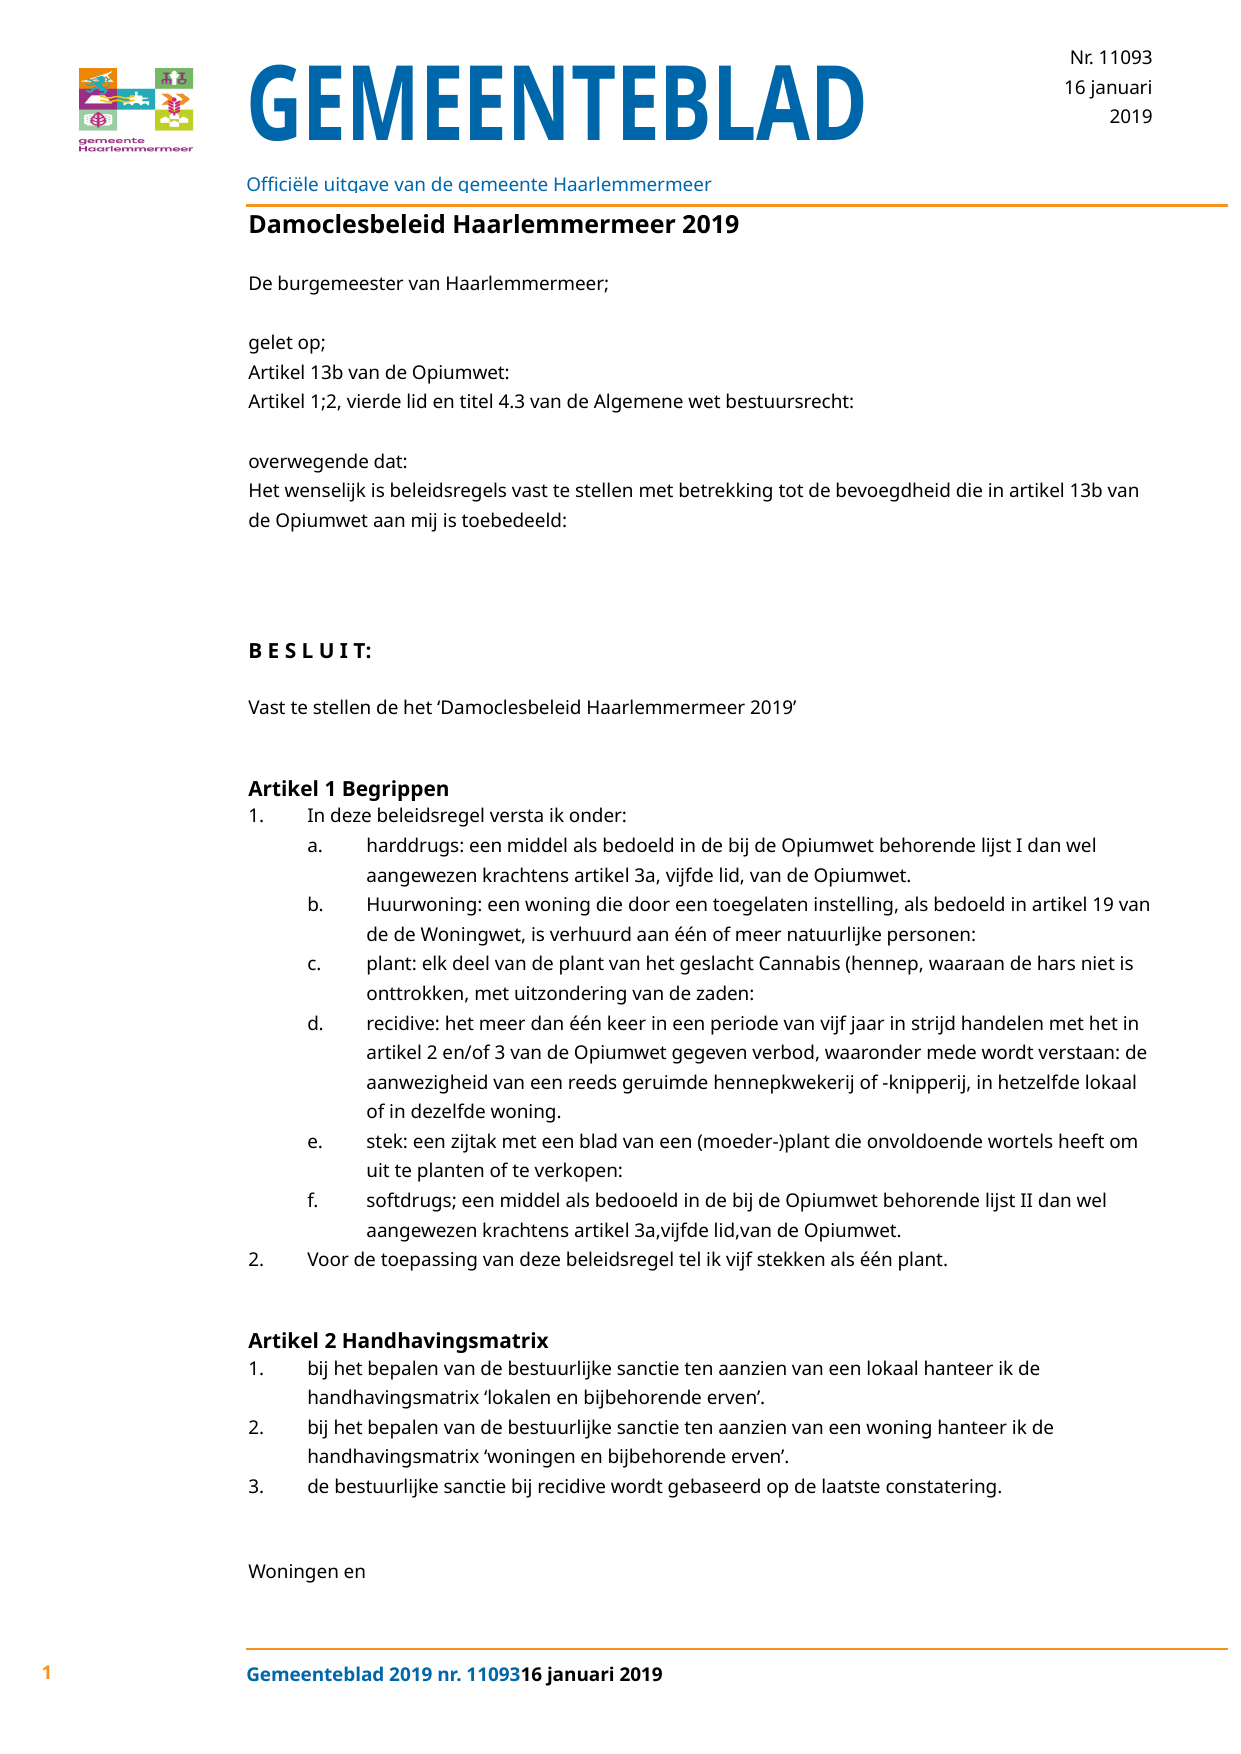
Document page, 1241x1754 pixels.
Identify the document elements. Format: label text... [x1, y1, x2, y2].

table_cell [629, 1558, 878, 1584]
text overwegende dat: [248, 448, 1152, 473]
text Artikel 1;2, vierde lid en titel 4.3 van de Algemene wet bestuursrecht: [248, 389, 1152, 414]
list de bestuurlijke sanctie bij recidive wordt gebaseerd op de laatste constatering. [248, 1473, 1152, 1499]
text gelet op; [248, 329, 1152, 355]
text Het wenselijk is beleidsregels vast te stellen met betrekking tot de bevoegdheid die in artikel 13b van de Opiumwet aan mij is toebedeeld: [248, 477, 1152, 533]
text Vast te stellen de het ‘Damoclesbeleid Haarlemmermeer 2019’ [248, 694, 1152, 720]
text De burgemeester van Haarlemmermeer; [248, 270, 1152, 296]
list stek: een zijtak met een blad van een (moeder-)plant die onvoldoende wortels heeft om uit te planten of te verkopen: [307, 1128, 1152, 1183]
list bij het bepalen van de bestuurlijke sanctie ten aanzien van een lokaal hanteer ik de handhavingsmatrix ‘lokalen en bijbehorende erven’. [248, 1355, 1152, 1410]
text Damoclesbeleid Haarlemmermeer 2019 [248, 207, 1152, 241]
table_header [248, 1533, 439, 1558]
text B E S L U I T: [248, 636, 1152, 665]
table_cell [439, 1558, 629, 1584]
table_cell [878, 1558, 1152, 1584]
list Voor de toepassing van deze beleidsregel tel ik vijf stekken als één plant. [248, 1246, 1152, 1272]
table_header [629, 1533, 878, 1558]
list plant: elk deel van de plant van het geslacht Cannabis (hennep, waaraan de hars niet is onttrokken, met uitzondering van de zaden: [307, 951, 1152, 1006]
table_header [878, 1533, 1152, 1558]
text Artikel 13b van de Opiumwet: [248, 359, 1152, 385]
list softdrugs; een middel als bedooeld in de bij de Opiumwet behorende lijst II dan wel aangewezen krachtens artikel 3a,vijfde lid,van de Opiumwet. [307, 1187, 1152, 1243]
list Huurwoning: een woning die door een toegelaten instelling, als bedoeld in artikel 19 van de de Woningwet, is verhuurd aan één of meer natuurlijke personen: [307, 891, 1152, 947]
list bij het bepalen van de bestuurlijke sanctie ten aanzien van een woning hanteer ik de handhavingsmatrix ‘woningen en bijbehorende erven’. [248, 1414, 1152, 1469]
list In deze beleidsregel versta ik onder: [248, 803, 1152, 828]
table_header [439, 1533, 629, 1558]
list recidive: het meer dan één keer in een periode van vijf jaar in strijd handelen met het in artikel 2 en/of 3 van de Opiumwet gegeven verbod, waaronder mede wordt verstaan: de aanwezigheid van een reeds geruimde hennepkwekerij of -knipperij, in hetzelfde lokaal of in dezelfde woning. [307, 1010, 1152, 1124]
table_cell Woningen en [248, 1558, 439, 1584]
picture [41, 47, 231, 172]
list harddrugs: een middel als bedoeld in de bij de Opiumwet behorende lijst I dan wel aangewezen krachtens artikel 3a, vijfde lid, van de Opiumwet. [307, 832, 1152, 888]
text Artikel 1 Begrippen [248, 774, 1152, 803]
text Artikel 2 Handhavingsmatrix [248, 1326, 1152, 1355]
